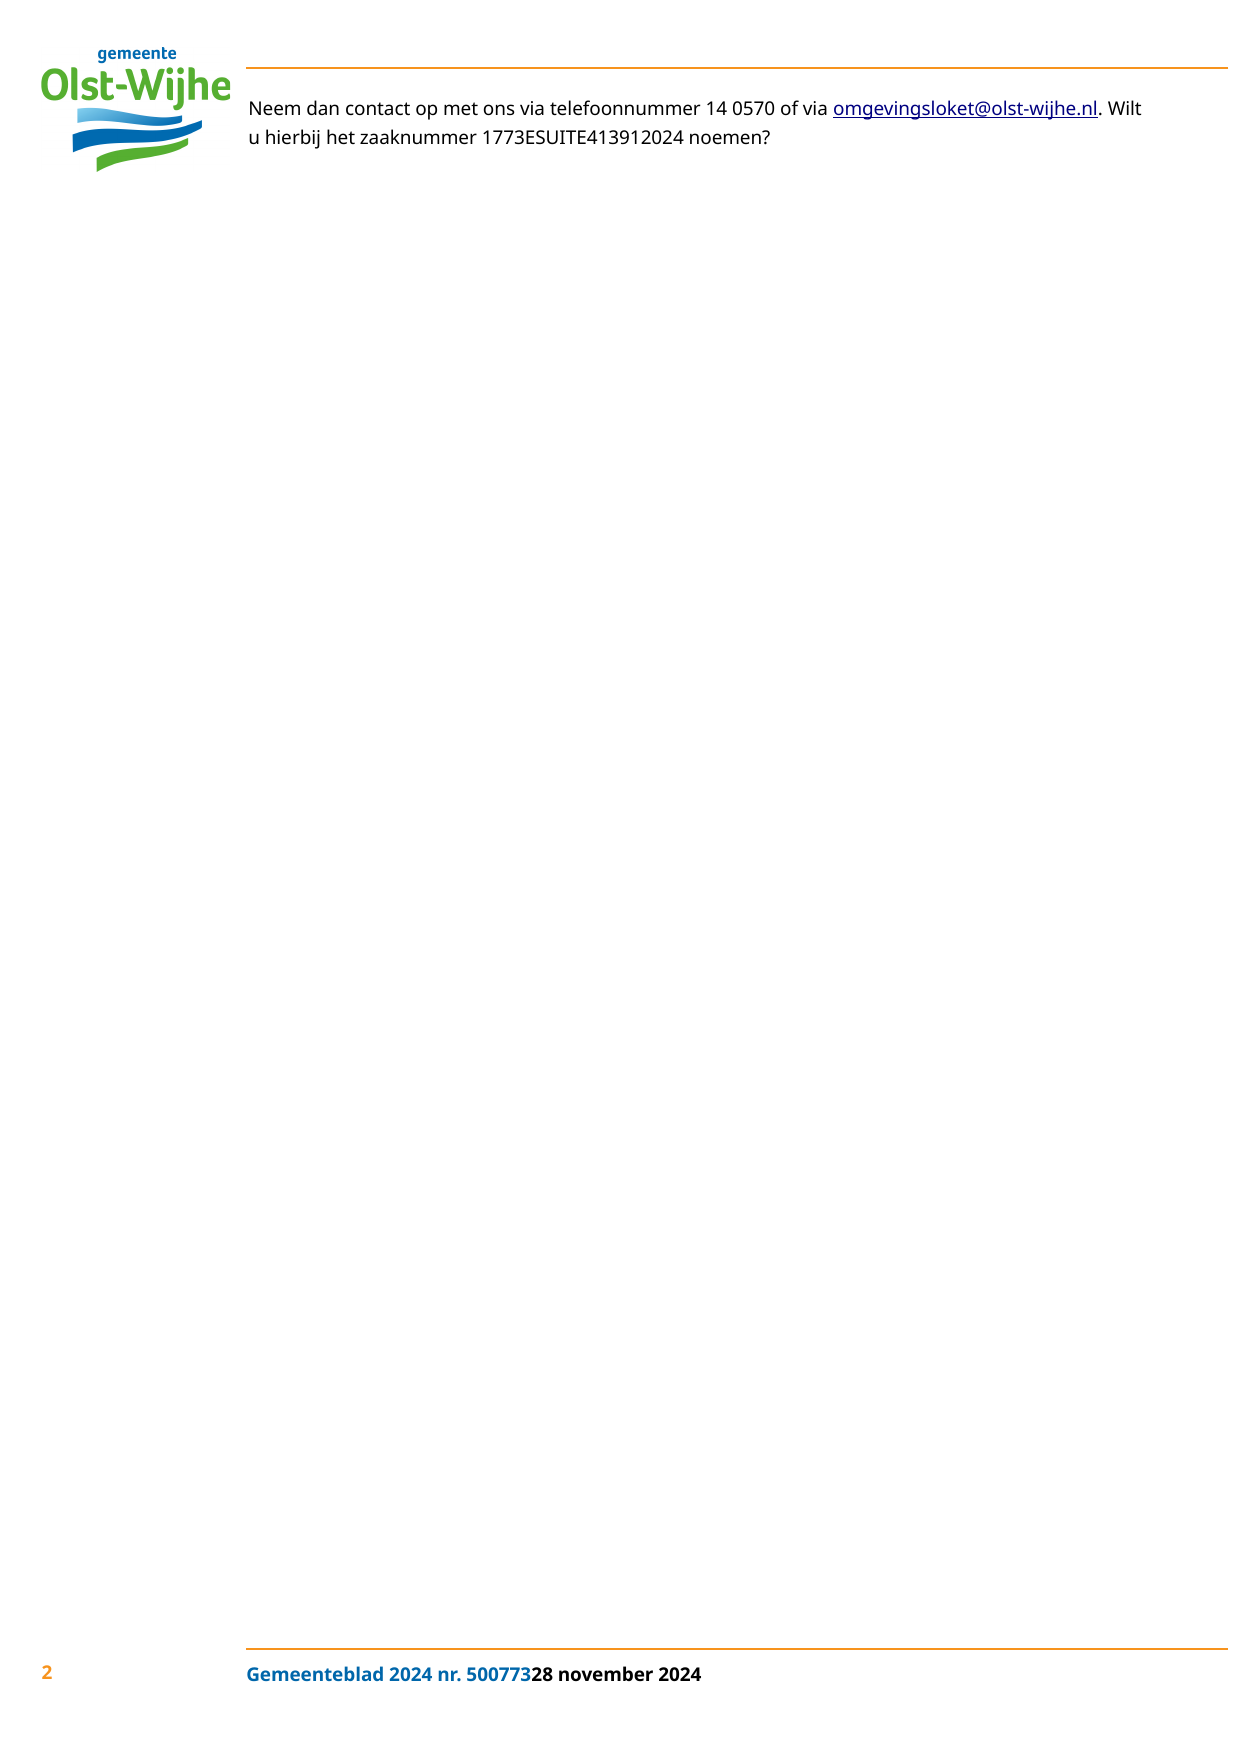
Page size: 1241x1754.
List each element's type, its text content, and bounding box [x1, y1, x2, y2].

picture [41, 47, 231, 172]
text Neem dan contact op met ons via telefoonnummer 14 0570 of via omgevingsloket@olst-wijhe.nl. Wilt u hierbij het zaaknummer 1773ESUITE413912024 noemen? [248, 95, 1152, 150]
